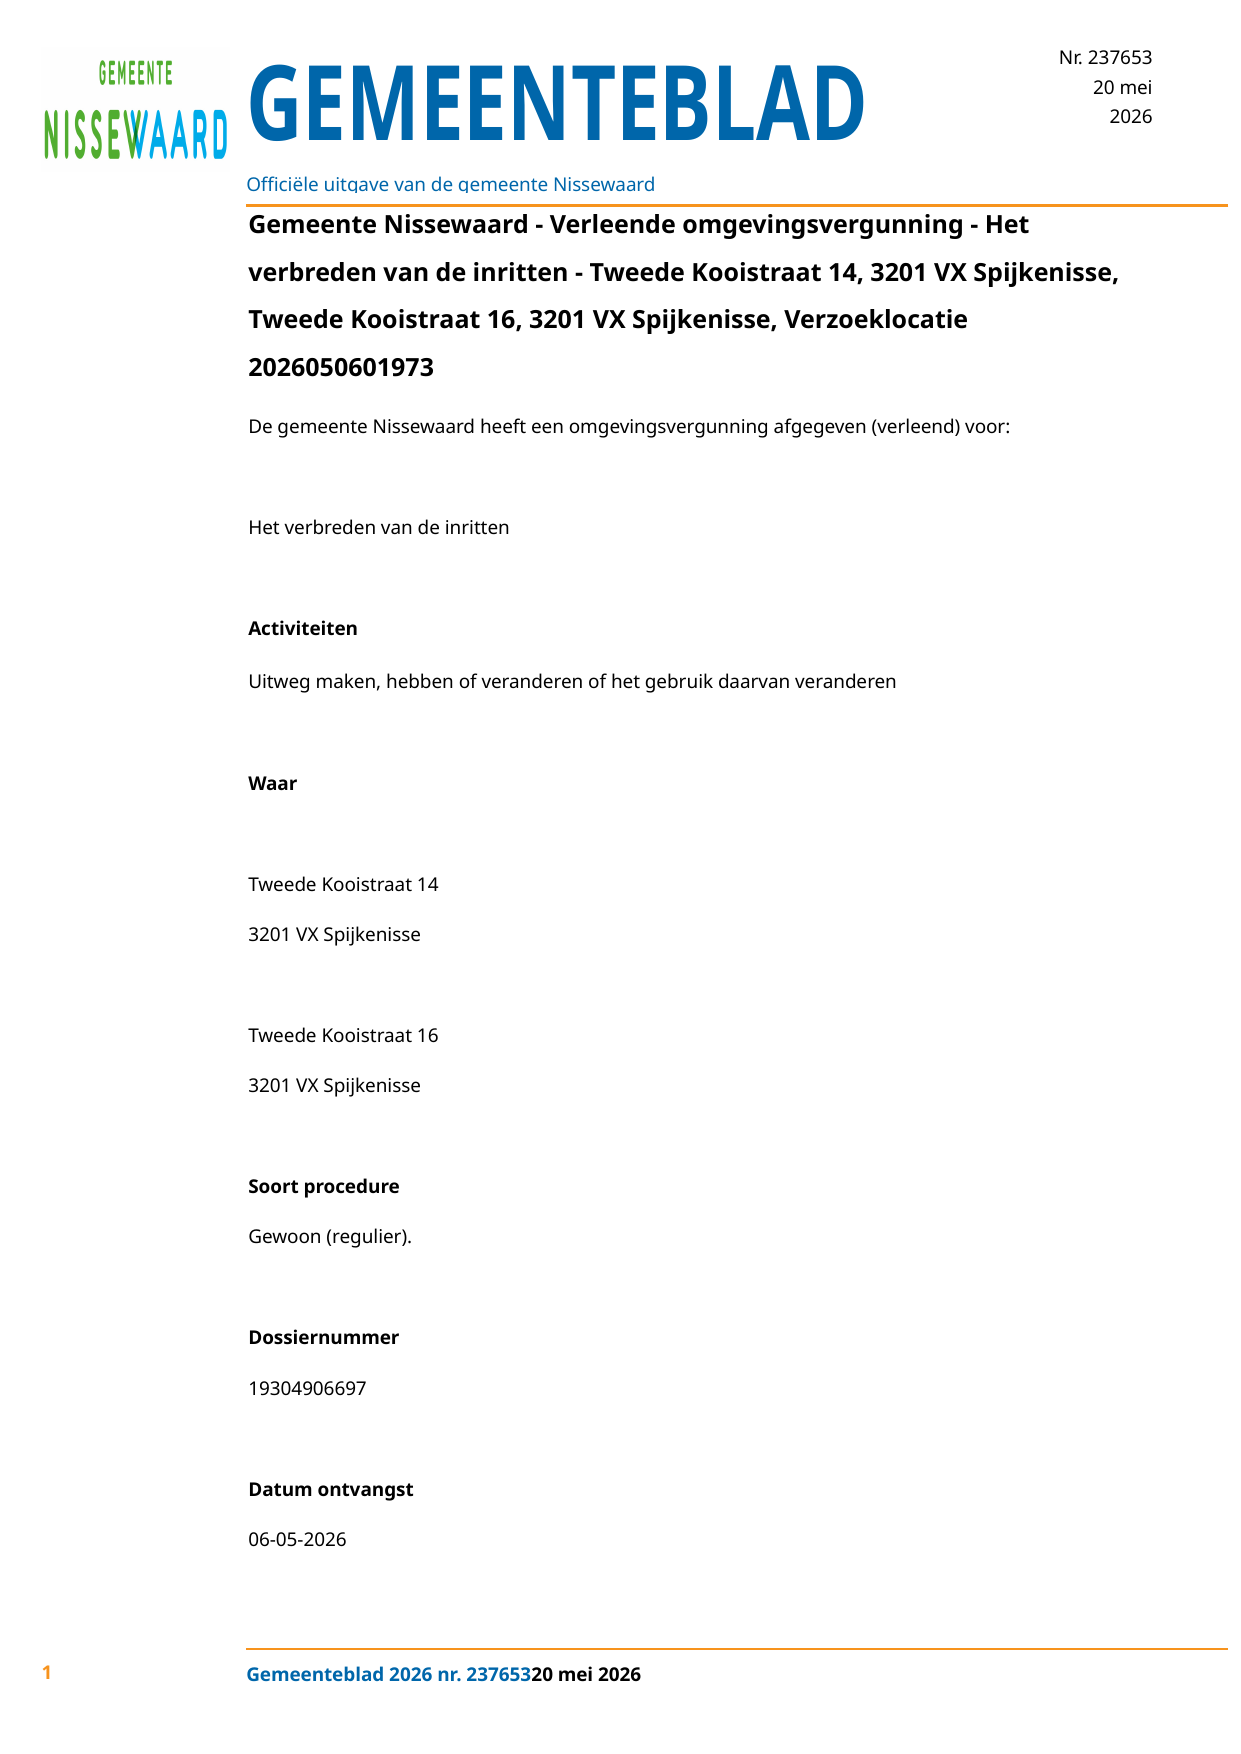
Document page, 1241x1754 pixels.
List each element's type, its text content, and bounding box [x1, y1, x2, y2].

text Gewoon (regulier). [248, 1224, 1152, 1249]
text 3201 VX Spijkenisse [248, 921, 1152, 947]
text Tweede Kooistraat 16 [248, 1022, 1152, 1048]
text ﻿Uitweg maken, hebben of veranderen of het gebruik daarvan veranderen [248, 665, 1152, 694]
text Waar [248, 770, 1152, 796]
text 06-05-2026 [248, 1526, 1152, 1552]
text Gemeente Nissewaard - Verleende omgevingsvergunning - Het verbreden van de inritten - Tweede Kooistraat 14, 3201 VX Spijkenisse, Tweede Kooistraat 16, 3201 VX Spijkenisse, Verzoeklocatie 2026050601973 [248, 207, 1152, 384]
text Soort procedure [248, 1173, 1152, 1199]
picture [41, 47, 231, 172]
text Dossiernummer [248, 1324, 1152, 1350]
text 3201 VX Spijkenisse [248, 1072, 1152, 1098]
text De gemeente Nissewaard heeft een omgevingsvergunning afgegeven (verleend) voor: [248, 413, 1152, 439]
text Het verbreden van de inritten [248, 514, 1152, 540]
text 19304906697 [248, 1375, 1152, 1401]
text Datum ontvangst [248, 1476, 1152, 1502]
text Tweede Kooistraat 14 [248, 871, 1152, 897]
text Activiteiten [248, 615, 1152, 641]
